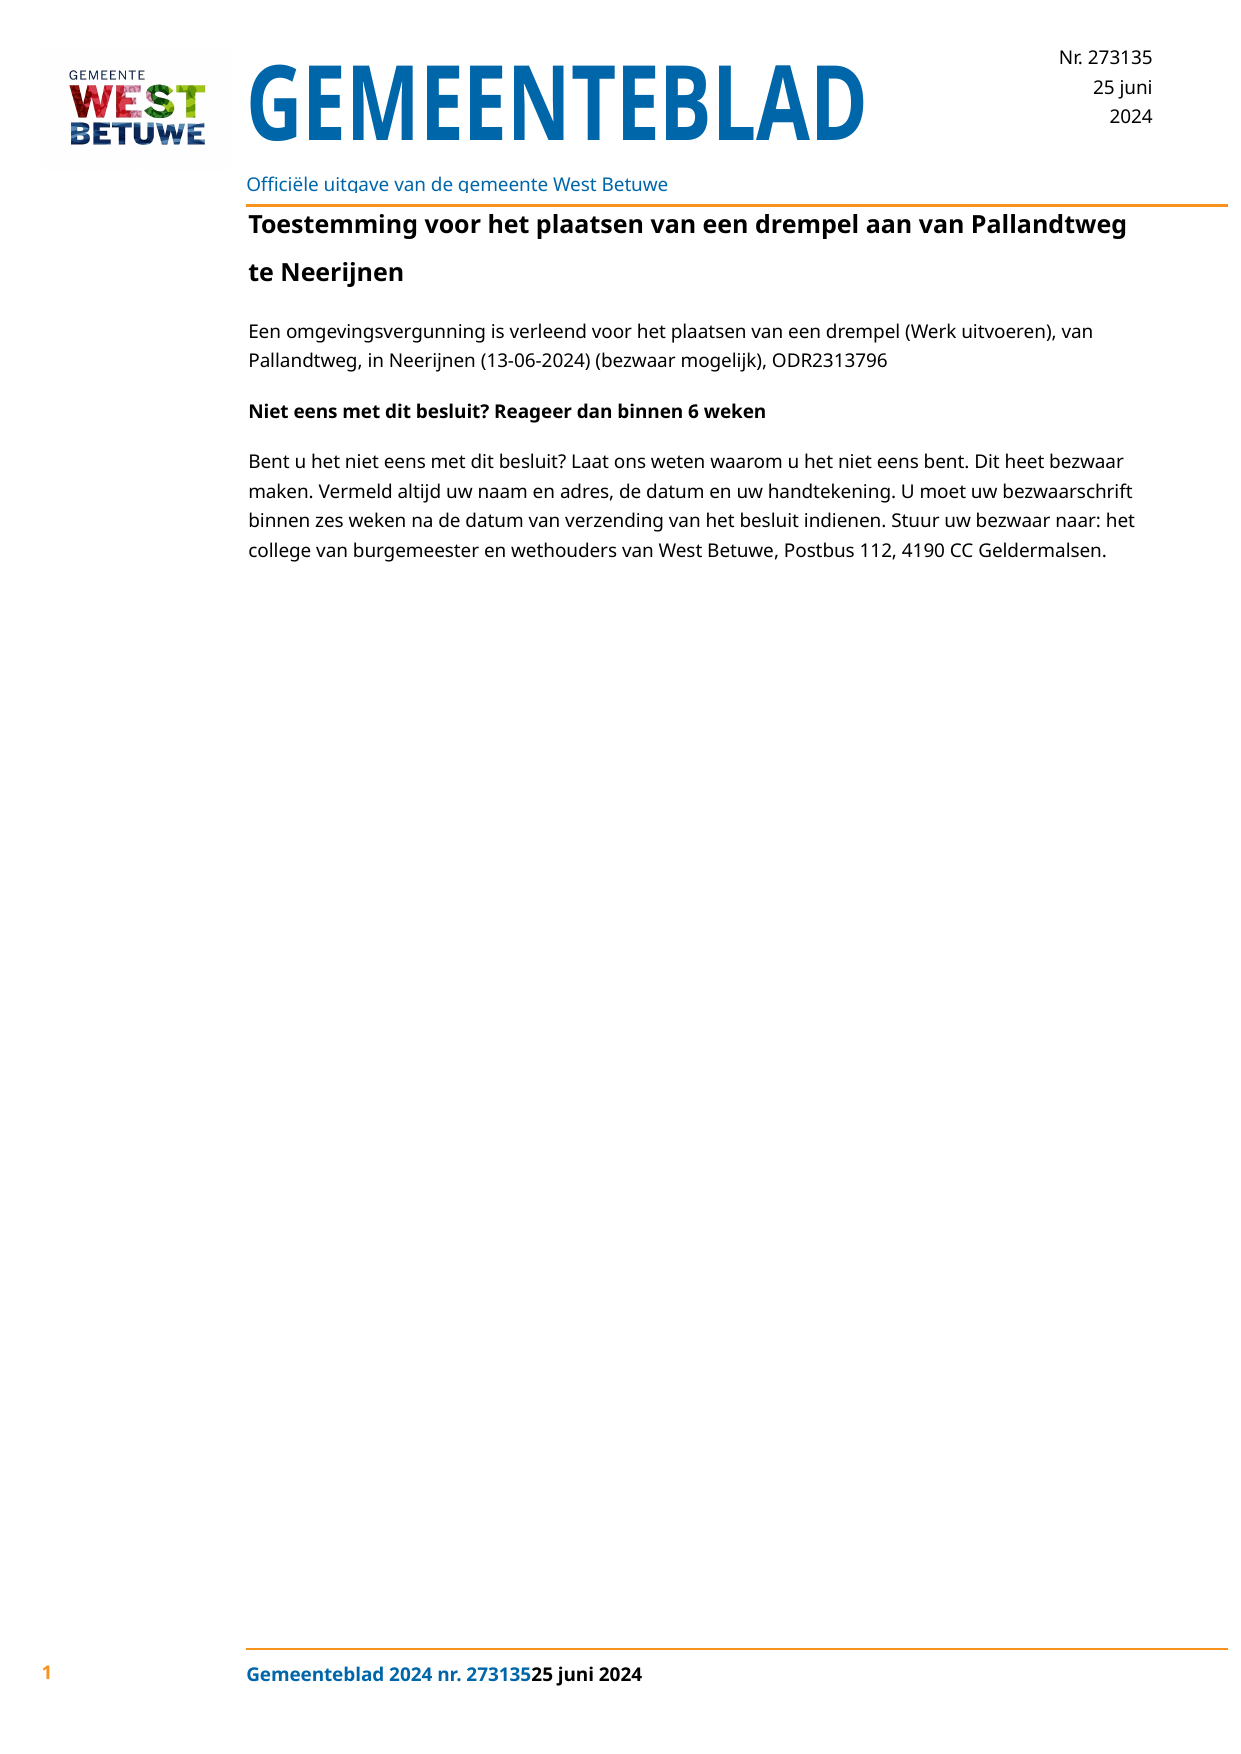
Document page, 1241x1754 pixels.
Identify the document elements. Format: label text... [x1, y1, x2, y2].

picture [41, 47, 231, 172]
text Toestemming voor het plaatsen van een drempel aan van Pallandtweg te Neerijnen [248, 207, 1152, 288]
text Bent u het niet eens met dit besluit? Laat ons weten waarom u het niet eens bent. Dit heet bezwaar maken. Vermeld altijd uw naam en adres, de datum en uw handtekening. U moet uw bezwaarschrift binnen zes weken na de datum van verzending van het besluit indienen. Stuur uw bezwaar naar: het college van burgemeester en wethouders van West Betuwe, Postbus 112, 4190 CC Geldermalsen. [248, 448, 1152, 563]
text Een omgevingsvergunning is verleend voor het plaatsen van een drempel (Werk uitvoeren), van Pallandtweg, in Neerijnen (13-06-2024) (bezwaar mogelijk), ODR2313796 [248, 318, 1152, 373]
text Niet eens met dit besluit? Reageer dan binnen 6 weken [248, 398, 1152, 424]
